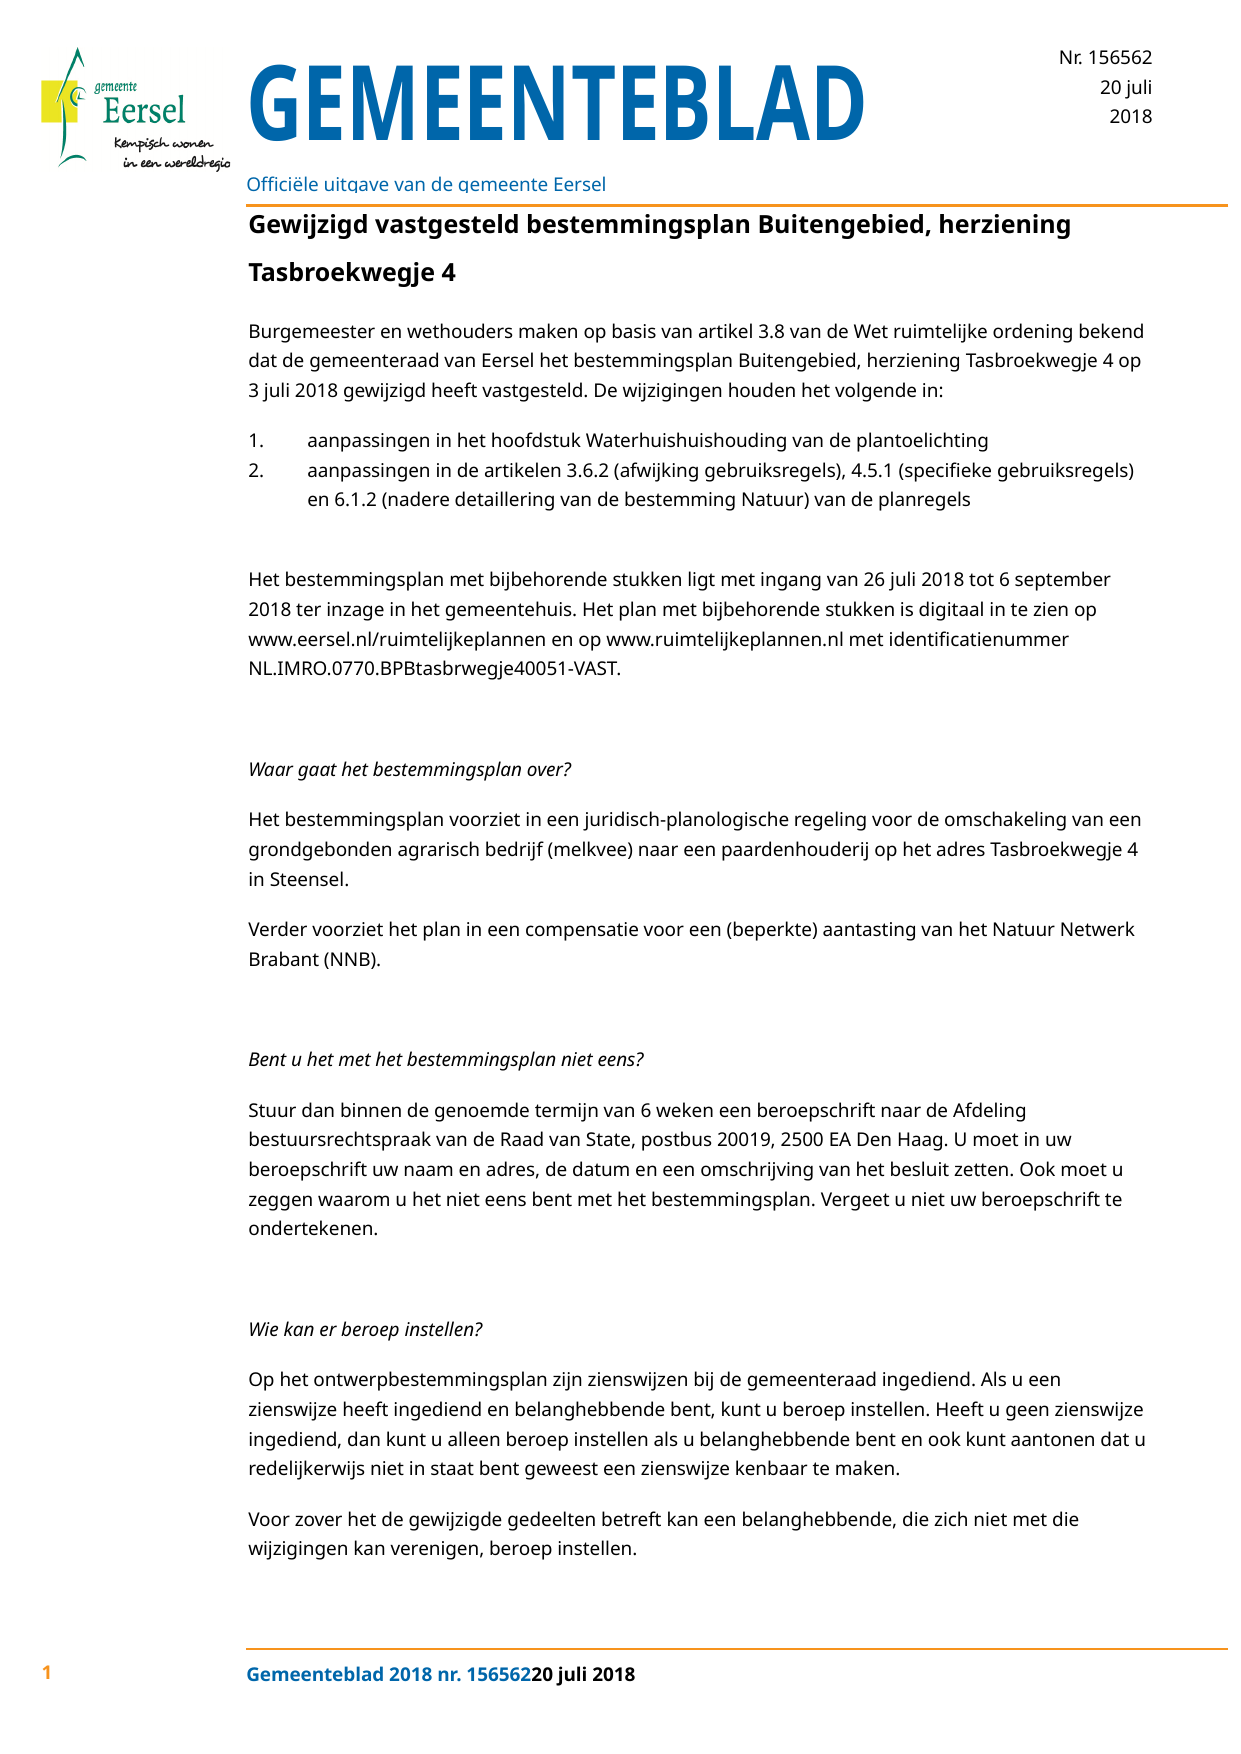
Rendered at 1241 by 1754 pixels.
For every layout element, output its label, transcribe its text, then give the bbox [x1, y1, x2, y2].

list aanpassingen in de artikelen 3.6.2 (afwijking gebruiksregels), 4.5.1 (specifieke gebruiksregels) en 6.1.2 (nadere detaillering van de bestemming Natuur) van de planregels [248, 457, 1152, 512]
text Waar gaat het bestemmingsplan over? [248, 756, 1152, 782]
picture [41, 47, 231, 172]
text Voor zover het de gewijzigde gedeelten betreft kan een belanghebbende, die zich niet met die wijzigingen kan verenigen, beroep instellen. [248, 1506, 1152, 1561]
text Verder voorziet het plan in een compensatie voor een (beperkte) aantasting van het Natuur Netwerk Brabant (NNB). [248, 916, 1152, 972]
text Het bestemmingsplan met bijbehorende stukken ligt met ingang van 26 juli 2018 tot 6 september 2018 ter inzage in het gemeentehuis. Het plan met bijbehorende stukken is digitaal in te zien op www.eersel.nl/ruimtelijkeplannen en op www.ruimtelijkeplannen.nl met identificatienummer NL.IMRO.0770.BPBtasbrwegje40051-VAST. [248, 567, 1152, 681]
text Bent u het met het bestemmingsplan niet eens? [248, 1047, 1152, 1072]
text Het bestemmingsplan voorziet in een juridisch-planologische regeling voor de omschakeling van een grondgebonden agrarisch bedrijf (melkvee) naar een paardenhouderij op het adres Tasbroekwegje 4 in Steensel. [248, 807, 1152, 892]
list aanpassingen in het hoofdstuk Waterhuishuishouding van de plantoelichting [248, 427, 1152, 453]
text Wie kan er beroep instellen? [248, 1316, 1152, 1342]
text Gewijzigd vastgesteld bestemmingsplan Buitengebied, herziening Tasbroekwegje 4 [248, 207, 1152, 288]
text Op het ontwerpbestemmingsplan zijn zienswijzen bij de gemeenteraad ingediend. Als u een zienswijze heeft ingediend en belanghebbende bent, kunt u beroep instellen. Heeft u geen zienswijze ingediend, dan kunt u alleen beroep instellen als u belanghebbende bent en ook kunt aantonen dat u redelijkerwijs niet in staat bent geweest een zienswijze kenbaar te maken. [248, 1367, 1152, 1481]
text Stuur dan binnen de genoemde termijn van 6 weken een beroepschrift naar de Afdeling bestuursrechtspraak van de Raad van State, postbus 20019, 2500 EA Den Haag. U moet in uw beroepschrift uw naam en adres, de datum en een omschrijving van het besluit zetten. Ook moet u zeggen waarom u het niet eens bent met het bestemmingsplan. Vergeet u niet uw beroepschrift te ondertekenen. [248, 1097, 1152, 1241]
text Burgemeester en wethouders maken op basis van artikel 3.8 van de Wet ruimtelijke ordening bekend dat de gemeenteraad van Eersel het bestemmingsplan Buitengebied, herziening Tasbroekwegje 4 op 3 juli 2018 gewijzigd heeft vastgesteld. De wijzigingen houden het volgende in: [248, 318, 1152, 403]
